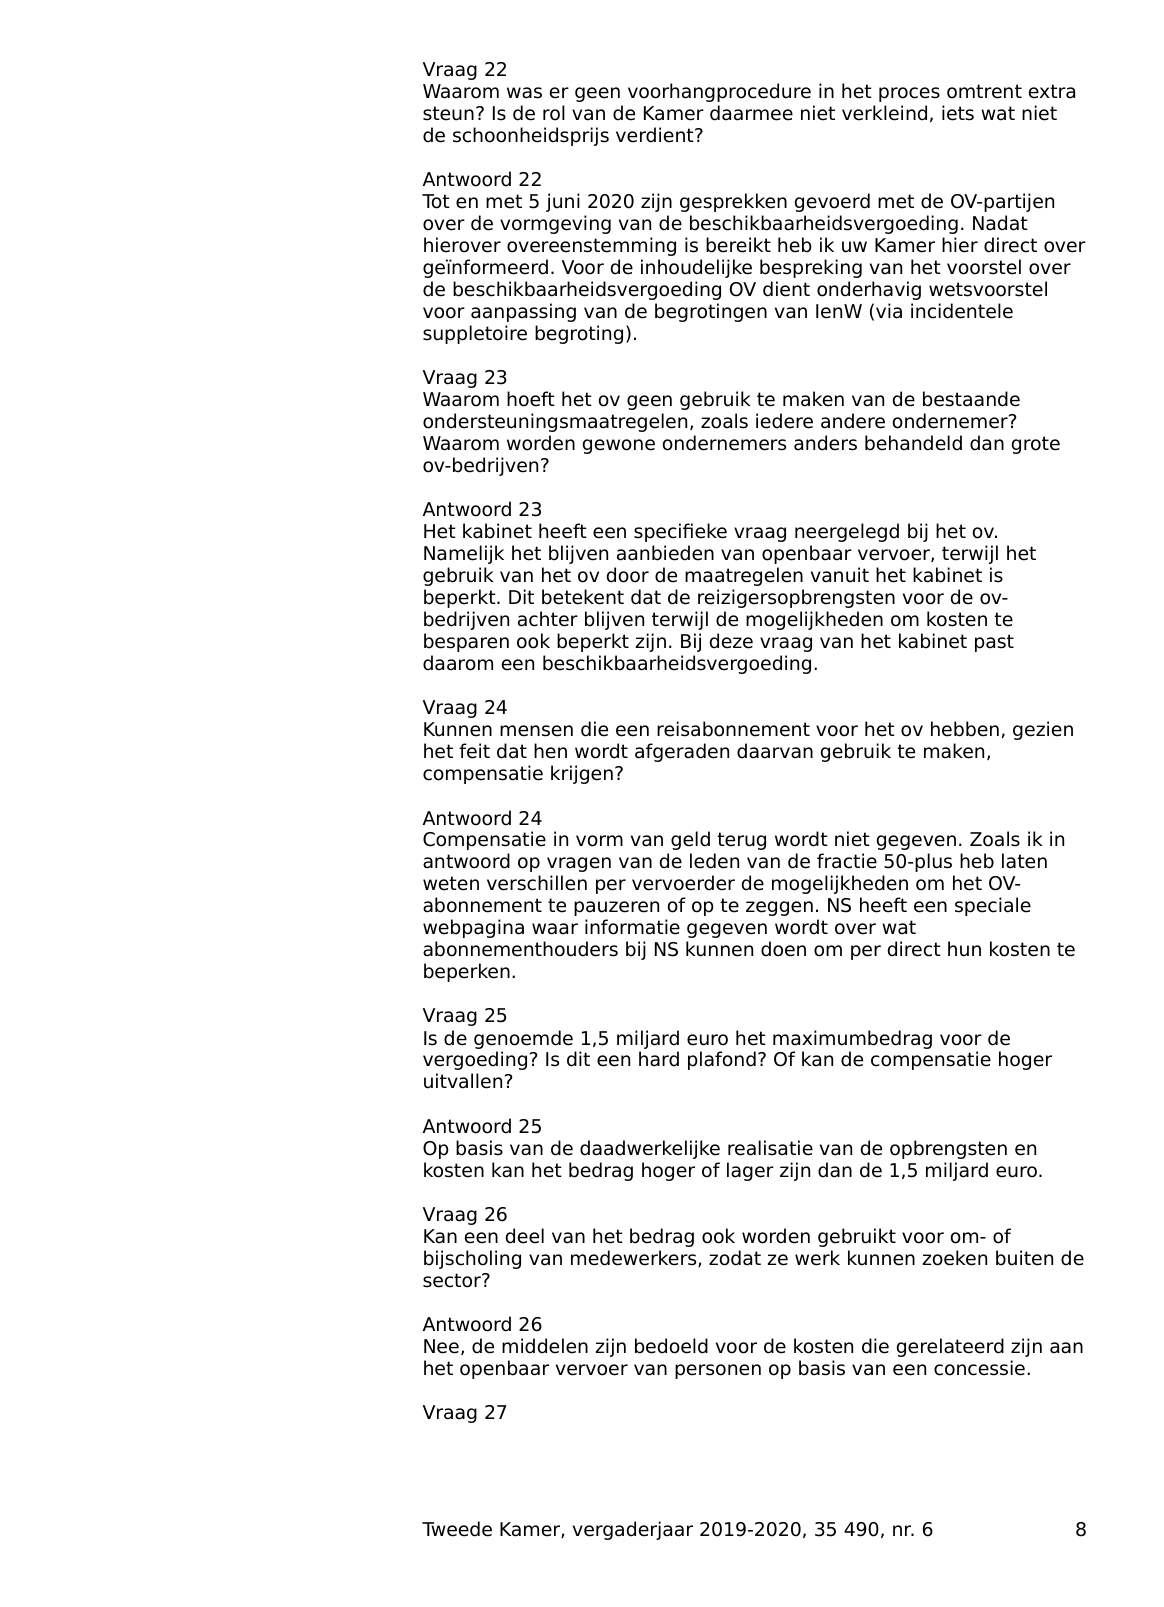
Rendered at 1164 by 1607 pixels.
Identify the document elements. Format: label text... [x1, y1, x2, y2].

text Vraag 23 [422, 367, 1087, 389]
text Antwoord 25 [422, 1116, 1087, 1137]
text Vraag 24 [422, 697, 1087, 719]
text Antwoord 24 [422, 807, 1087, 829]
text Antwoord 23 [422, 499, 1087, 521]
text Vraag 22 [422, 59, 1087, 81]
text Tot en met 5 juni 2020 zijn gesprekken gevoerd met de OV-partijen over de vormgeving van de beschikbaarheidsvergoeding. Nadat hierover overeenstemming is bereikt heb ik uw Kamer hier direct over geïnformeerd. Voor de inhoudelijke bespreking van het voorstel over de beschikbaarheidsvergoeding OV dient onderhavig wetsvoorstel voor aanpassing van de begrotingen van IenW (via incidentele suppletoire begroting). [422, 191, 1087, 345]
text Antwoord 26 [422, 1314, 1087, 1336]
text Nee, de middelen zijn bedoeld voor de kosten die gerelateerd zijn aan het openbaar vervoer van personen op basis van een concessie. [422, 1336, 1087, 1380]
text Vraag 26 [422, 1204, 1087, 1226]
text Antwoord 22 [422, 169, 1087, 191]
text Kan een deel van het bedrag ook worden gebruikt voor om- of bijscholing van medewerkers, zodat ze werk kunnen zoeken buiten de sector? [422, 1226, 1087, 1292]
text Is de genoemde 1,5 miljard euro het maximumbedrag voor de vergoeding? Is dit een hard plafond? Of kan de compensatie hoger uitvallen? [422, 1027, 1087, 1093]
text Kunnen mensen die een reisabonnement voor het ov hebben, gezien het feit dat hen wordt afgeraden daarvan gebruik te maken, compensatie krijgen? [422, 719, 1087, 785]
text Vraag 25 [422, 1005, 1087, 1027]
text Waarom was er geen voorhangprocedure in het proces omtrent extra steun? Is de rol van de Kamer daarmee niet verkleind, iets wat niet de schoonheidsprijs verdient? [422, 81, 1087, 147]
text Op basis van de daadwerkelijke realisatie van de opbrengsten en kosten kan het bedrag hoger of lager zijn dan de 1,5 miljard euro. [422, 1137, 1087, 1181]
text Compensatie in vorm van geld terug wordt niet gegeven. Zoals ik in antwoord op vragen van de leden van de fractie 50-plus heb laten weten verschillen per vervoerder de mogelijkheden om het OV-abonnement te pauzeren of op te zeggen. NS heeft een speciale webpagina waar informatie gegeven wordt over wat abonnementhouders bij NS kunnen doen om per direct hun kosten te beperken. [422, 829, 1087, 983]
text Vraag 27 [422, 1402, 1087, 1424]
text Waarom hoeft het ov geen gebruik te maken van de bestaande ondersteuningsmaatregelen, zoals iedere andere ondernemer? Waarom worden gewone ondernemers anders behandeld dan grote ov-bedrijven? [422, 389, 1087, 477]
text Het kabinet heeft een specifieke vraag neergelegd bij het ov. Namelijk het blijven aanbieden van openbaar vervoer, terwijl het gebruik van het ov door de maatregelen vanuit het kabinet is beperkt. Dit betekent dat de reizigersopbrengsten voor de ov-bedrijven achter blijven terwijl de mogelijkheden om kosten te besparen ook beperkt zijn. Bij deze vraag van het kabinet past daarom een beschikbaarheidsvergoeding. [422, 521, 1087, 675]
